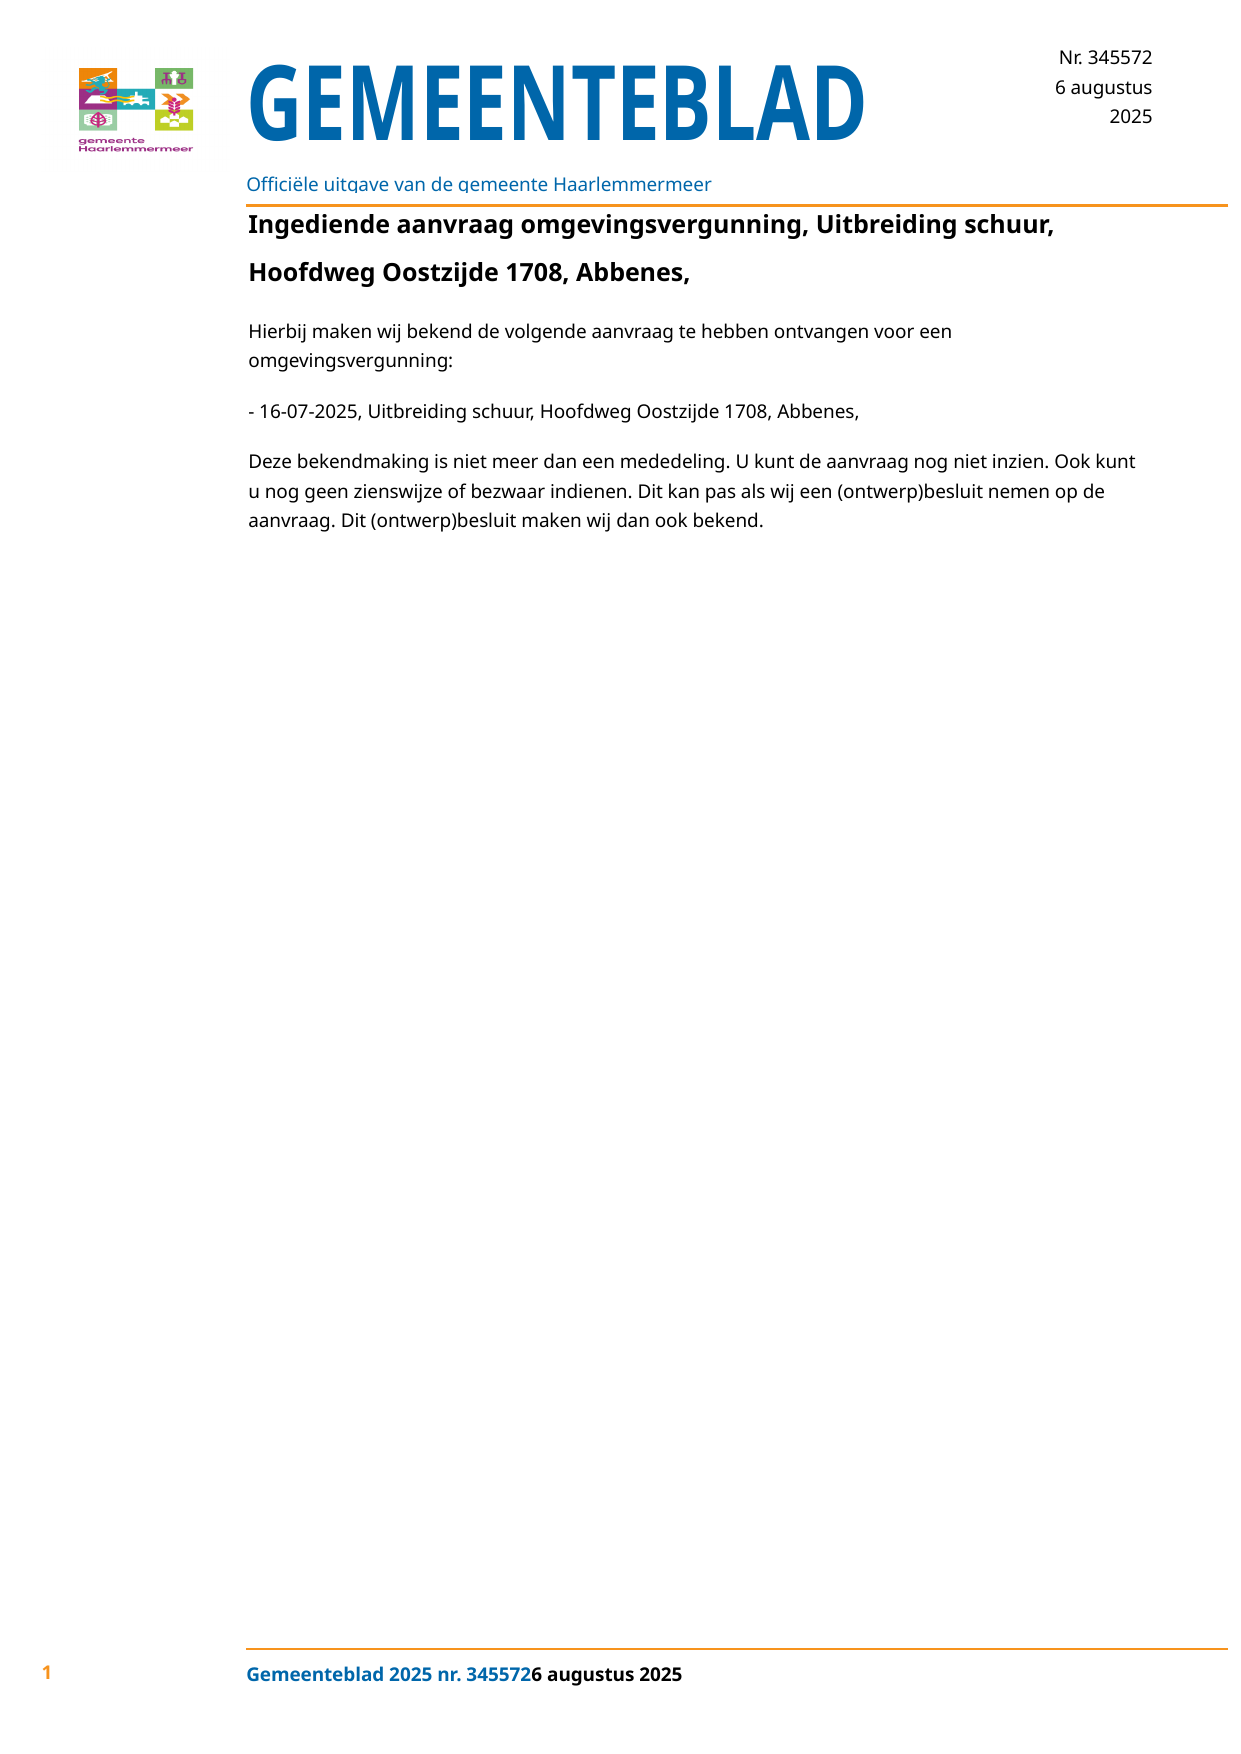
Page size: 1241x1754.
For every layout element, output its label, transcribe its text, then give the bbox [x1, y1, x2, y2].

picture [41, 47, 231, 172]
text Deze bekendmaking is niet meer dan een mededeling. U kunt de aanvraag nog niet inzien. Ook kunt u nog geen zienswijze of bezwaar indienen. Dit kan pas als wij een (ontwerp)besluit nemen op de aanvraag. Dit (ontwerp)besluit maken wij dan ook bekend. [248, 448, 1152, 533]
text Hierbij maken wij bekend de volgende aanvraag te hebben ontvangen voor een omgevingsvergunning: [248, 318, 1152, 373]
text Ingediende aanvraag omgevingsvergunning, Uitbreiding schuur, Hoofdweg Oostzijde 1708, Abbenes, [248, 207, 1152, 288]
text - 16-07-2025, Uitbreiding schuur, Hoofdweg Oostzijde 1708, Abbenes, [248, 398, 1152, 424]
